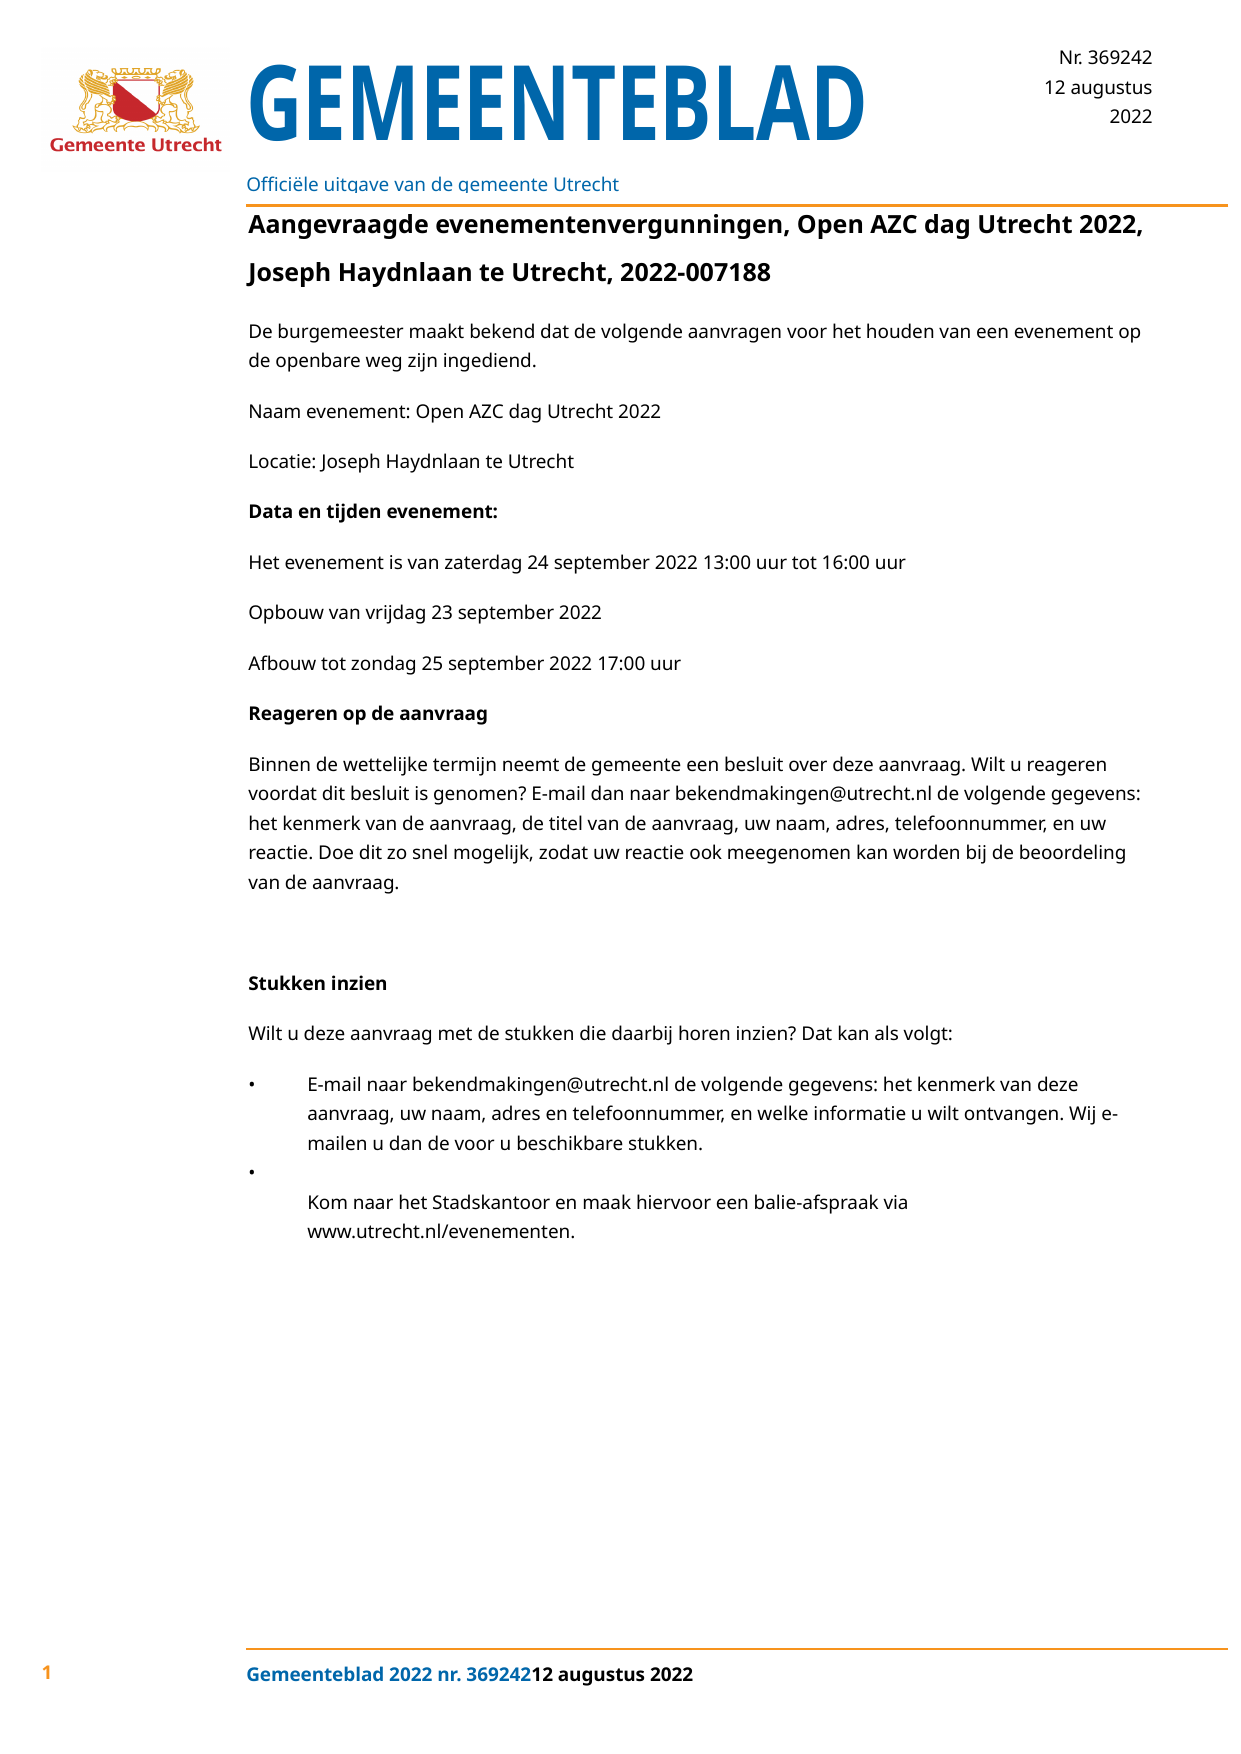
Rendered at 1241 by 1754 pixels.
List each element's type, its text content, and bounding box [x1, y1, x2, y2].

text Aangevraagde evenementenvergunningen, Open AZC dag Utrecht 2022, Joseph Haydnlaan te Utrecht, 2022-007188 [248, 207, 1152, 288]
text Het evenement is van zaterdag 24 september 2022 13:00 uur tot 16:00 uur [248, 549, 1152, 575]
text Data en tijden evenement: [248, 499, 1152, 524]
list E-mail naar bekendmakingen@utrecht.nl de volgende gegevens: het kenmerk van deze aanvraag, uw naam, adres en telefoonnummer, en welke informatie u wilt ontvangen. Wij e-mailen u dan de voor u beschikbare stukken. [248, 1071, 1152, 1156]
text Naam evenement: Open AZC dag Utrecht 2022 [248, 398, 1152, 424]
text Stukken inzien [248, 970, 1152, 996]
text Afbouw tot zondag 25 september 2022 17:00 uur [248, 650, 1152, 676]
text Wilt u deze aanvraag met de stukken die daarbij horen inzien? Dat kan als volgt: [248, 1020, 1152, 1046]
text Reageren op de aanvraag [248, 700, 1152, 726]
text Locatie: Joseph Haydnlaan te Utrecht [248, 448, 1152, 474]
picture [41, 47, 231, 172]
text De burgemeester maakt bekend dat de volgende aanvragen voor het houden van een evenement op de openbare weg zijn ingediend. [248, 318, 1152, 373]
text Binnen de wettelijke termijn neemt de gemeente een besluit over deze aanvraag. Wilt u reageren voordat dit besluit is genomen? E-mail dan naar bekendmakingen@utrecht.nl de volgende gegevens: het kenmerk van de aanvraag, de titel van de aanvraag, uw naam, adres, telefoonnummer, en uw reactie. Doe dit zo snel mogelijk, zodat uw reactie ook meegenomen kan worden bij de beoordeling van de aanvraag. [248, 751, 1152, 895]
text Opbouw van vrijdag 23 september 2022 [248, 599, 1152, 625]
list Kom naar het Stadskantoor en maak hiervoor een balie-afspraak via www.utrecht.nl/evenementen. [248, 1189, 1152, 1244]
